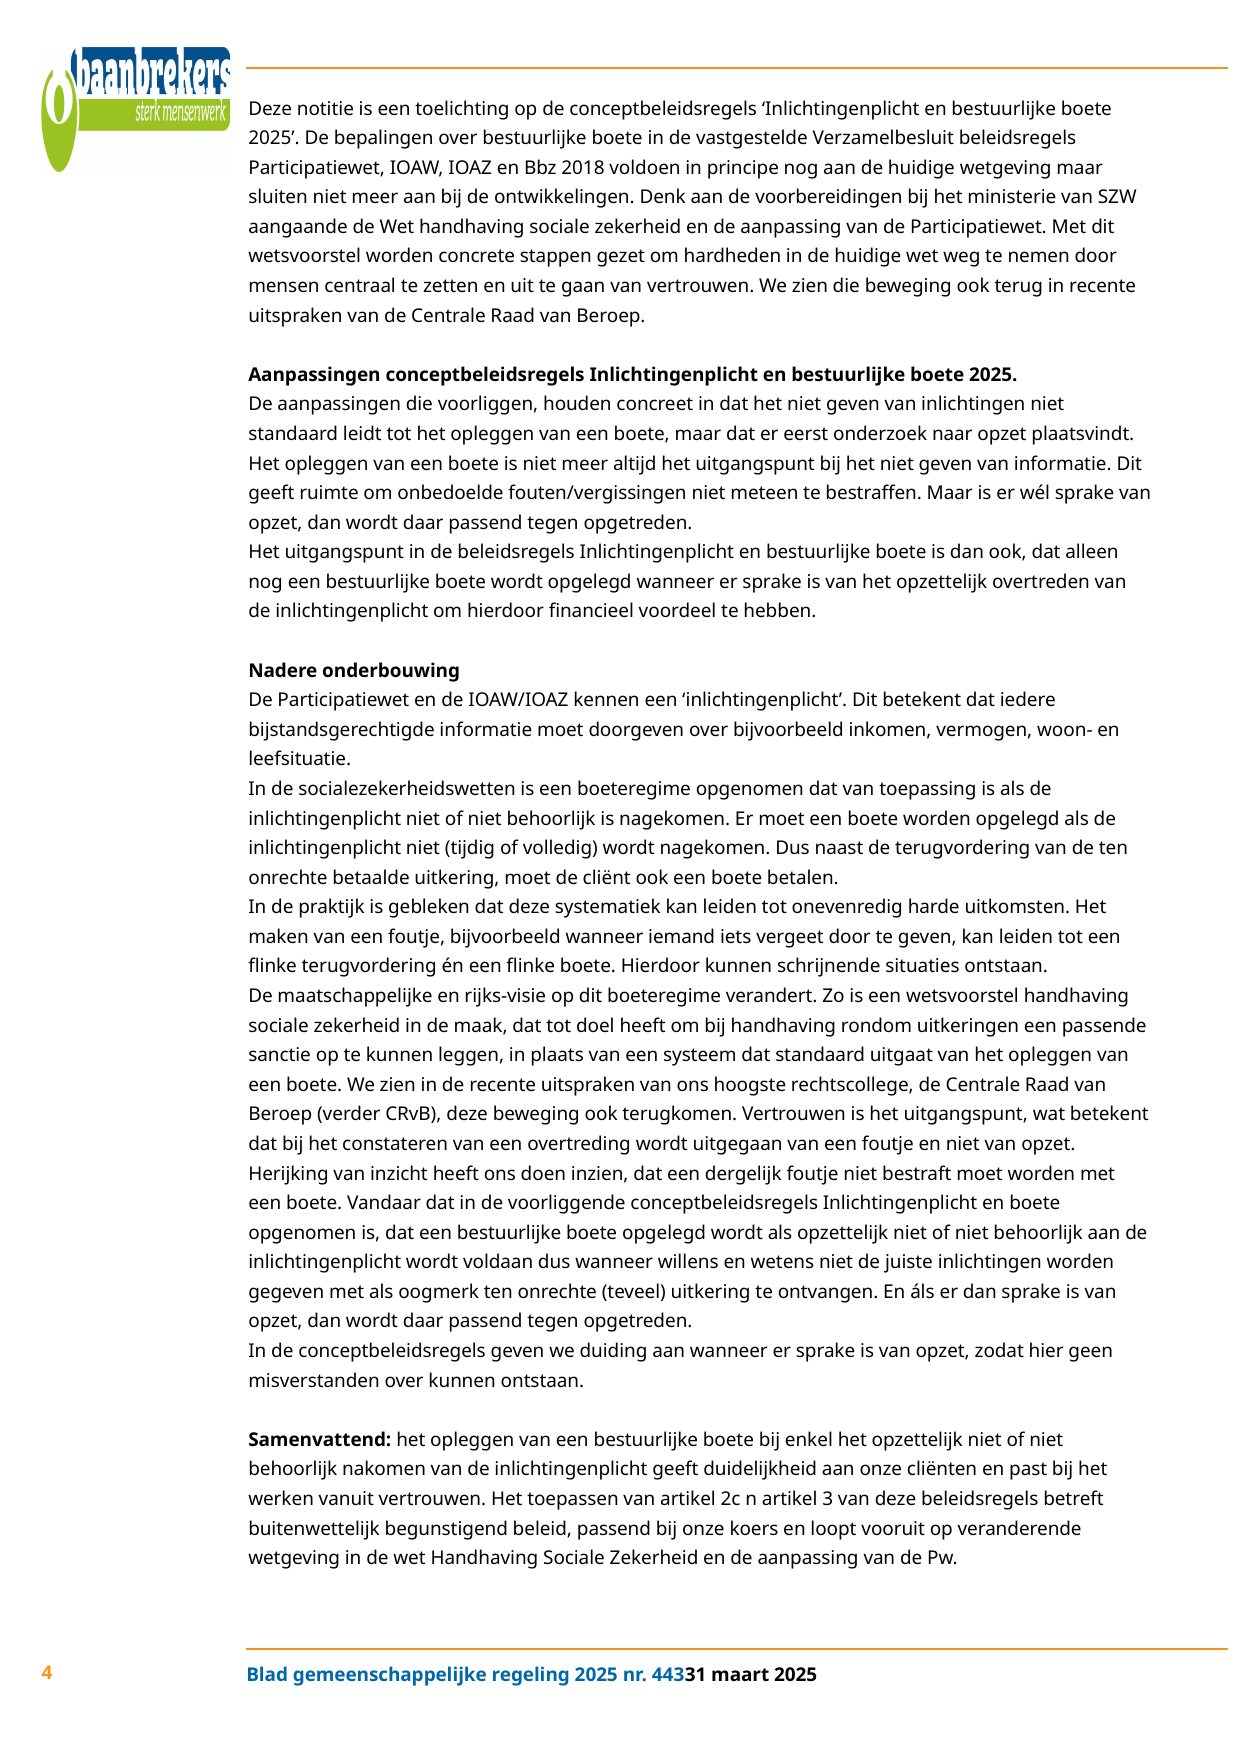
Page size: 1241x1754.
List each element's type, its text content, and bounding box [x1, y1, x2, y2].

text Herijking van inzicht heeft ons doen inzien, dat een dergelijk foutje niet bestraft moet worden met een boete. Vandaar dat in de voorliggende conceptbeleidsregels Inlichtingenplicht en boete opgenomen is, dat een bestuurlijke boete opgelegd wordt als opzettelijk niet of niet behoorlijk aan de inlichtingenplicht wordt voldaan dus wanneer willens en wetens niet de juiste inlichtingen worden gegeven met als oogmerk ten onrechte (teveel) uitkering te ontvangen. En áls er dan sprake is van opzet, dan wordt daar passend tegen opgetreden. [248, 1160, 1152, 1333]
text In de socialezekerheidswetten is een boeteregime opgenomen dat van toepassing is als de inlichtingenplicht niet of niet behoorlijk is nagekomen. Er moet een boete worden opgelegd als de inlichtingenplicht niet (tijdig of volledig) wordt nagekomen. Dus naast de terugvordering van de ten onrechte betaalde uitkering, moet de cliënt ook een boete betalen. [248, 775, 1152, 890]
text Samenvattend: het opleggen van een bestuurlijke boete bij enkel het opzettelijk niet of niet behoorlijk nakomen van de inlichtingenplicht geeft duidelijkheid aan onze cliënten en past bij het werken vanuit vertrouwen. Het toepassen van artikel 2c n artikel 3 van deze beleidsregels betreft buitenwettelijk begunstigend beleid, passend bij onze koers en loopt vooruit op veranderende wetgeving in de wet Handhaving Sociale Zekerheid en de aanpassing van de Pw. [248, 1426, 1152, 1570]
text In de praktijk is gebleken dat deze systematiek kan leiden tot onevenredig harde uitkomsten. Het maken van een foutje, bijvoorbeeld wanneer iemand iets vergeet door te geven, kan leiden tot een flinke terugvordering én een flinke boete. Hierdoor kunnen schrijnende situaties ontstaan. [248, 893, 1152, 978]
text In de conceptbeleidsregels geven we duiding aan wanneer er sprake is van opzet, zodat hier geen misverstanden over kunnen ontstaan. [248, 1337, 1152, 1393]
picture [41, 47, 231, 172]
text De Participatiewet en de IOAW/IOAZ kennen een ‘inlichtingenplicht’. Dit betekent dat iedere bijstandsgerechtigde informatie moet doorgeven over bijvoorbeeld inkomen, vermogen, woon- en leefsituatie. [248, 686, 1152, 771]
text De aanpassingen die voorliggen, houden concreet in dat het niet geven van inlichtingen niet standaard leidt tot het opleggen van een boete, maar dat er eerst onderzoek naar opzet plaatsvindt. Het opleggen van een boete is niet meer altijd het uitgangspunt bij het niet geven van informatie. Dit geeft ruimte om onbedoelde fouten/vergissingen niet meteen te bestraffen. Maar is er wél sprake van opzet, dan wordt daar passend tegen opgetreden. [248, 391, 1152, 535]
text Het uitgangspunt in de beleidsregels Inlichtingenplicht en bestuurlijke boete is dan ook, dat alleen nog een bestuurlijke boete wordt opgelegd wanneer er sprake is van het opzettelijk overtreden van de inlichtingenplicht om hierdoor financieel voordeel te hebben. [248, 538, 1152, 623]
text Aanpassingen conceptbeleidsregels Inlichtingenplicht en bestuurlijke boete 2025. [248, 361, 1152, 387]
text Nadere onderbouwing [248, 657, 1152, 683]
text Deze notitie is een toelichting op de conceptbeleidsregels ‘Inlichtingenplicht en bestuurlijke boete 2025’. De bepalingen over bestuurlijke boete in de vastgestelde Verzamelbesluit beleidsregels Participatiewet, IOAW, IOAZ en Bbz 2018 voldoen in principe nog aan de huidige wetgeving maar sluiten niet meer aan bij de ontwikkelingen. Denk aan de voorbereidingen bij het ministerie van SZW aangaande de Wet handhaving sociale zekerheid en de aanpassing van de Participatiewet. Met dit wetsvoorstel worden concrete stappen gezet om hardheden in de huidige wet weg te nemen door mensen centraal te zetten en uit te gaan van vertrouwen. We zien die beweging ook terug in recente uitspraken van de Centrale Raad van Beroep. [248, 95, 1152, 328]
text De maatschappelijke en rijks-visie op dit boeteregime verandert. Zo is een wetsvoorstel handhaving sociale zekerheid in de maak, dat tot doel heeft om bij handhaving rondom uitkeringen een passende sanctie op te kunnen leggen, in plaats van een systeem dat standaard uitgaat van het opleggen van een boete. We zien in de recente uitspraken van ons hoogste rechtscollege, de Centrale Raad van Beroep (verder CRvB), deze beweging ook terugkomen. Vertrouwen is het uitgangspunt, wat betekent dat bij het constateren van een overtreding wordt uitgegaan van een foutje en niet van opzet. [248, 982, 1152, 1156]
